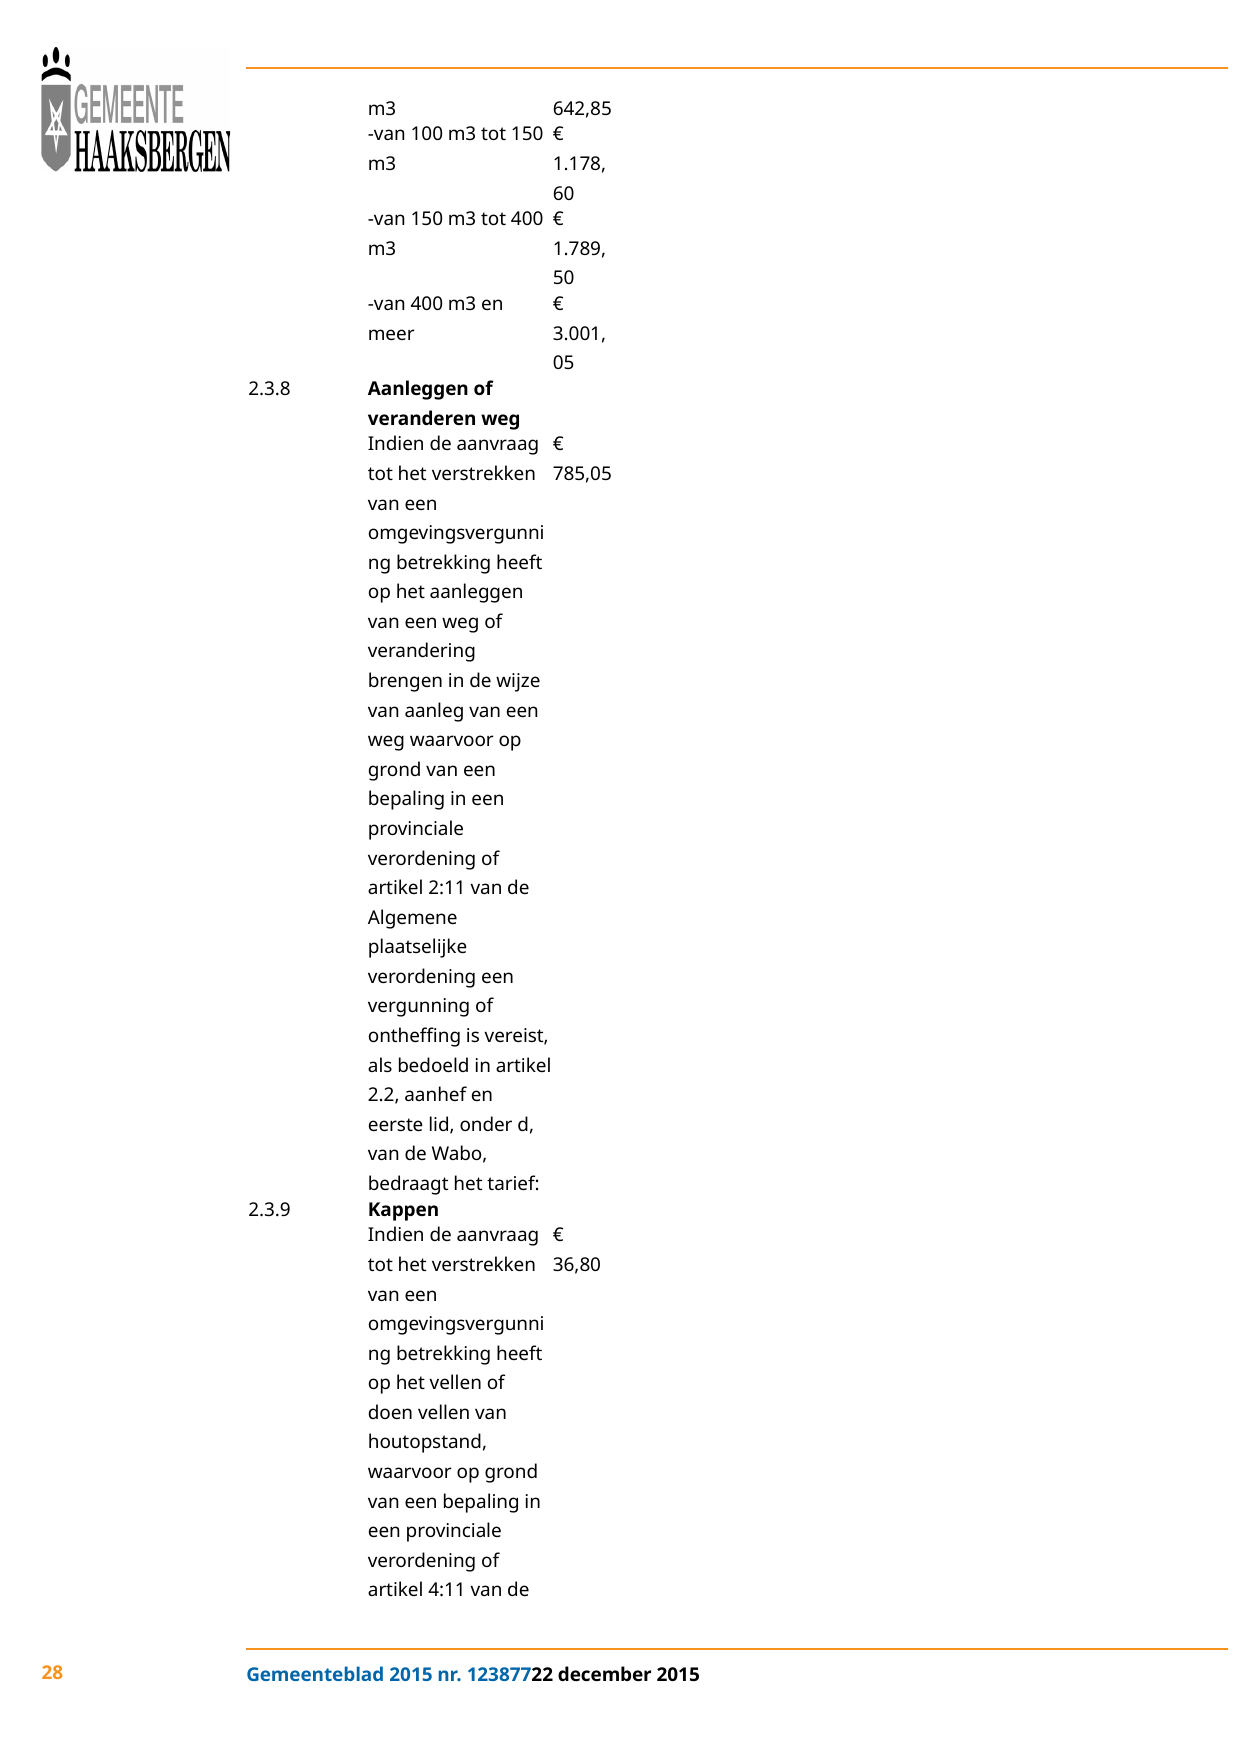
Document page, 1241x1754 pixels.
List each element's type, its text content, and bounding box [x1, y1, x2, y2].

table_cell [248, 1222, 368, 1602]
table_cell € 785,05 [553, 431, 612, 1196]
table_cell [553, 1196, 612, 1222]
table_cell m3 [368, 95, 553, 121]
table_cell [248, 121, 368, 205]
table_cell Indien de aanvraag tot het verstrekken van een omgevingsvergunning betrekking heeft op het vellen of doen vellen van houtopstand, waarvoor op grond van een bepaling in een provinciale verordening of artikel 4:11 van de [368, 1222, 553, 1602]
table_cell € 1.789,50 [553, 205, 612, 290]
table_cell Indien de aanvraag tot het verstrekken van een omgevingsvergunning betrekking heeft op het aanleggen van een weg of verandering brengen in de wijze van aanleg van een weg waarvoor op grond van een bepaling in een provinciale verordening of artikel 2:11 van de Algemene plaatselijke verordening een vergunning of ontheffing is vereist, als bedoeld in artikel 2.2, aanhef en eerste lid, onder d, van de Wabo, bedraagt het tarief: [368, 431, 553, 1196]
table_cell 642,85 [553, 95, 612, 121]
table_cell € 1.178,60 [553, 121, 612, 205]
table_cell [248, 431, 368, 1196]
table_cell [248, 95, 368, 121]
table_cell [248, 205, 368, 290]
table_cell Aanleggen of veranderen weg [368, 375, 553, 431]
table_cell 2.3.9 [248, 1196, 368, 1222]
table_cell € 36,80 [553, 1222, 612, 1602]
table_cell € 3.001,05 [553, 290, 612, 375]
picture [41, 47, 231, 172]
table_cell -van 150 m3 tot 400 m3 [368, 205, 553, 290]
table_cell [248, 290, 368, 375]
table_cell Kappen [368, 1196, 553, 1222]
table_cell 2.3.8 [248, 375, 368, 431]
table_cell [553, 375, 612, 431]
table_cell -van 100 m3 tot 150 m3 [368, 121, 553, 205]
table_cell -van 400 m3 en meer [368, 290, 553, 375]
